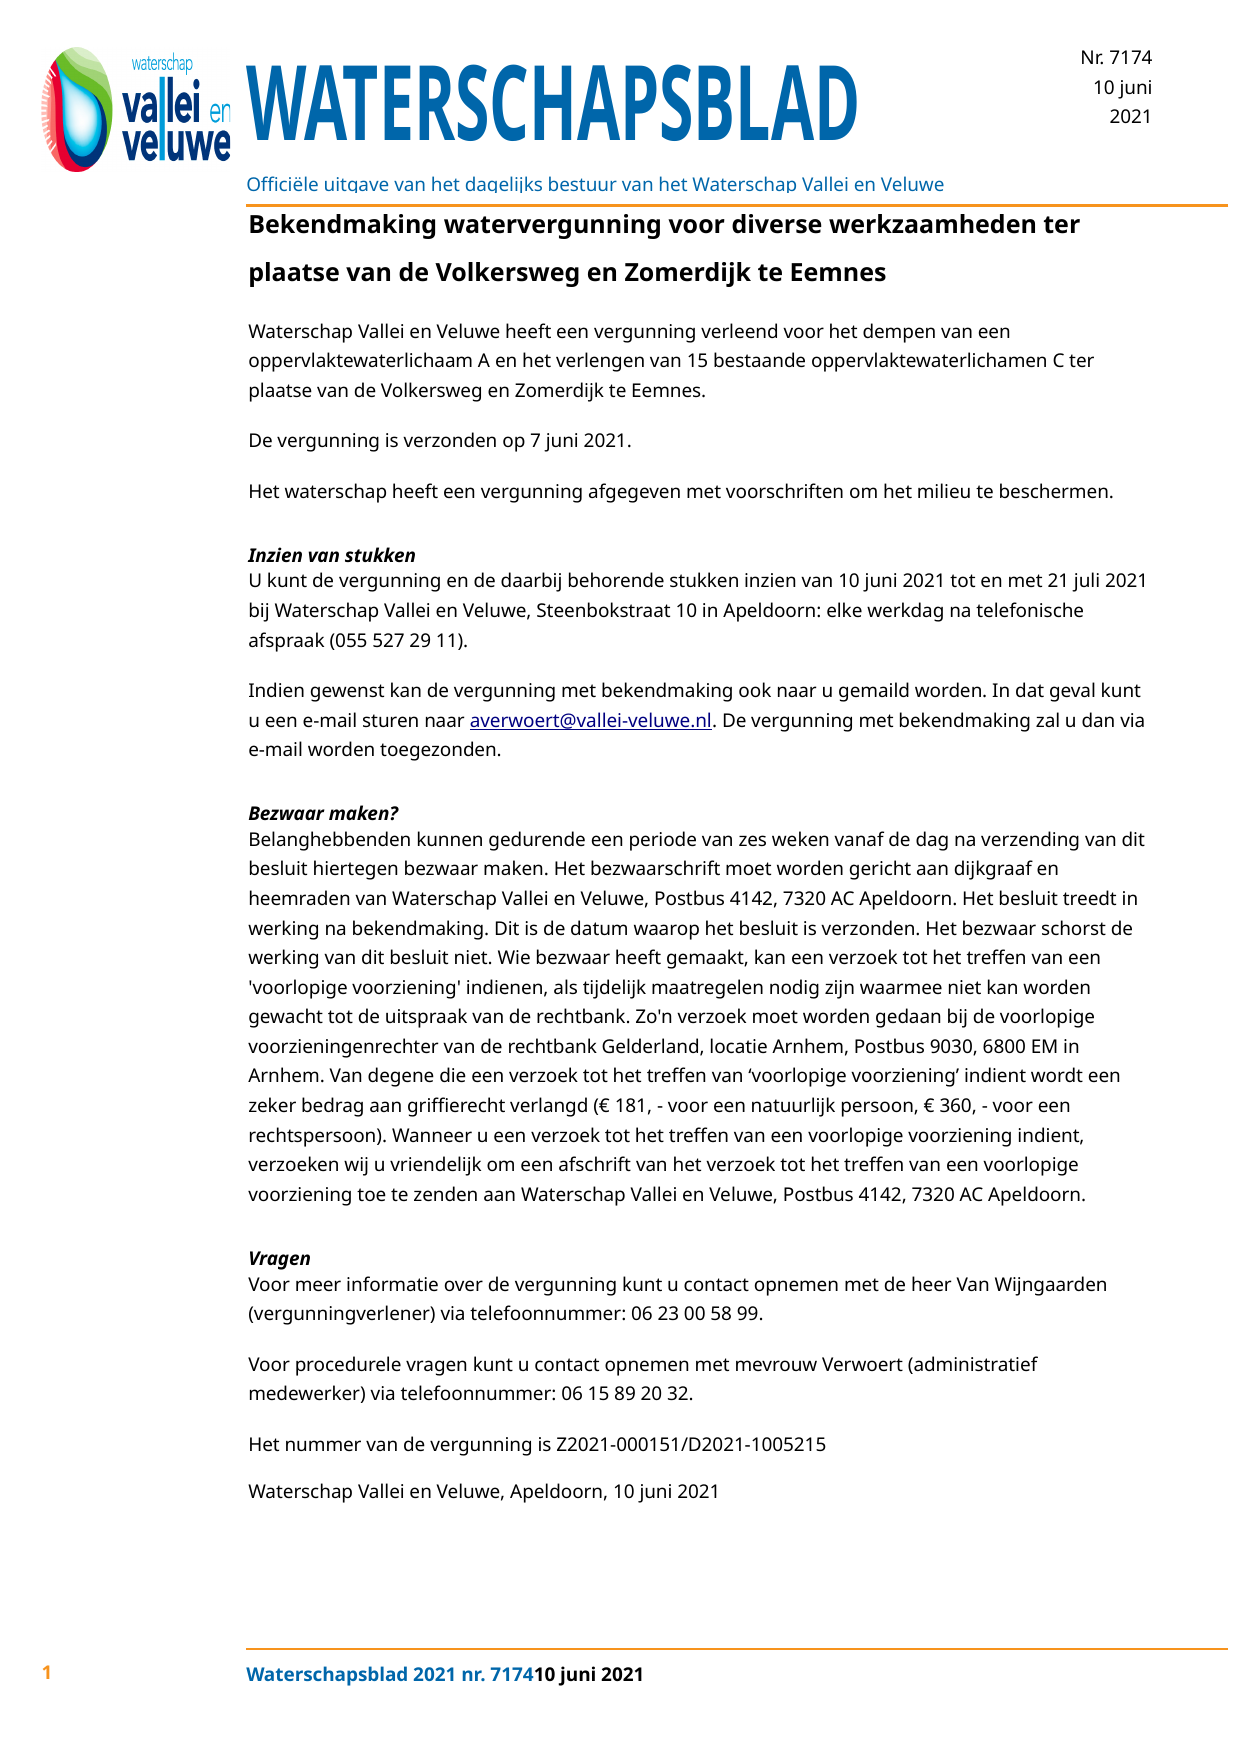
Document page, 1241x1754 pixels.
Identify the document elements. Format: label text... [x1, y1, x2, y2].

text De vergunning is verzonden op 7 juni 2021. [248, 427, 1152, 453]
text Voor meer informatie over de vergunning kunt u contact opnemen met de heer Van Wijngaarden (vergunningverlener) via telefoonnummer: 06 23 00 58 99. [248, 1271, 1152, 1326]
text Het waterschap heeft een vergunning afgegeven met voorschriften om het milieu te beschermen. [248, 478, 1152, 504]
picture [41, 47, 231, 172]
text Inzien van stukken [248, 542, 1152, 568]
text Vragen [248, 1245, 1152, 1271]
text Indien gewenst kan de vergunning met bekendmaking ook naar u gemaild worden. In dat geval kunt u een e-mail sturen naar averwoert@vallei-veluwe.nl. De vergunning met bekendmaking zal u dan via e-mail worden toegezonden. [248, 677, 1152, 762]
text Belanghebbenden kunnen gedurende een periode van zes weken vanaf de dag na verzending van dit besluit hiertegen bezwaar maken. Het bezwaarschrift moet worden gericht aan dijkgraaf en heemraden van Waterschap Vallei en Veluwe, Postbus 4142, 7320 AC Apeldoorn. Het besluit treedt in werking na bekendmaking. Dit is de datum waarop het besluit is verzonden. Het bezwaar schorst de werking van dit besluit niet. Wie bezwaar heeft gemaakt, kan een verzoek tot het treffen van een 'voorlopige voorziening' indienen, als tijdelijk maatregelen nodig zijn waarmee niet kan worden gewacht tot de uitspraak van de rechtbank. Zo'n verzoek moet worden gedaan bij de voorlopige voorzieningenrechter van de rechtbank Gelderland, locatie Arnhem, Postbus 9030, 6800 EM in Arnhem. Van degene die een verzoek tot het treffen van ‘voorlopige voorziening’ indient wordt een zeker bedrag aan griffierecht verlangd (€ 181, - voor een natuurlijk persoon, € 360, - voor een rechtspersoon). Wanneer u een verzoek tot het treffen van een voorlopige voorziening indient, verzoeken wij u vriendelijk om een afschrift van het verzoek tot het treffen van een voorlopige voorziening toe te zenden aan Waterschap Vallei en Veluwe, Postbus 4142, 7320 AC Apeldoorn. [248, 826, 1152, 1207]
text Voor procedurele vragen kunt u contact opnemen met mevrouw Verwoert (administratief medewerker) via telefoonnummer: 06 15 89 20 32. [248, 1351, 1152, 1406]
text Bekendmaking watervergunning voor diverse werkzaamheden ter plaatse van de Volkersweg en Zomerdijk te Eemnes [248, 207, 1152, 288]
text Het nummer van de vergunning is Z2021-000151/D2021-1005215 [248, 1431, 1152, 1456]
text Waterschap Vallei en Veluwe heeft een vergunning verleend voor het dempen van een oppervlaktewaterlichaam A en het verlengen van 15 bestaande oppervlaktewaterlichamen C ter plaatse van de Volkersweg en Zomerdijk te Eemnes. [248, 318, 1152, 403]
text Bezwaar maken? [248, 800, 1152, 826]
text U kunt de vergunning en de daarbij behorende stukken inzien van 10 juni 2021 tot en met 21 juli 2021 bij Waterschap Vallei en Veluwe, Steenbokstraat 10 in Apeldoorn: elke werkdag na telefonische afspraak (055 527 29 11). [248, 568, 1152, 652]
text Waterschap Vallei en Veluwe, Apeldoorn, 10 juni 2021 [248, 1478, 1152, 1504]
